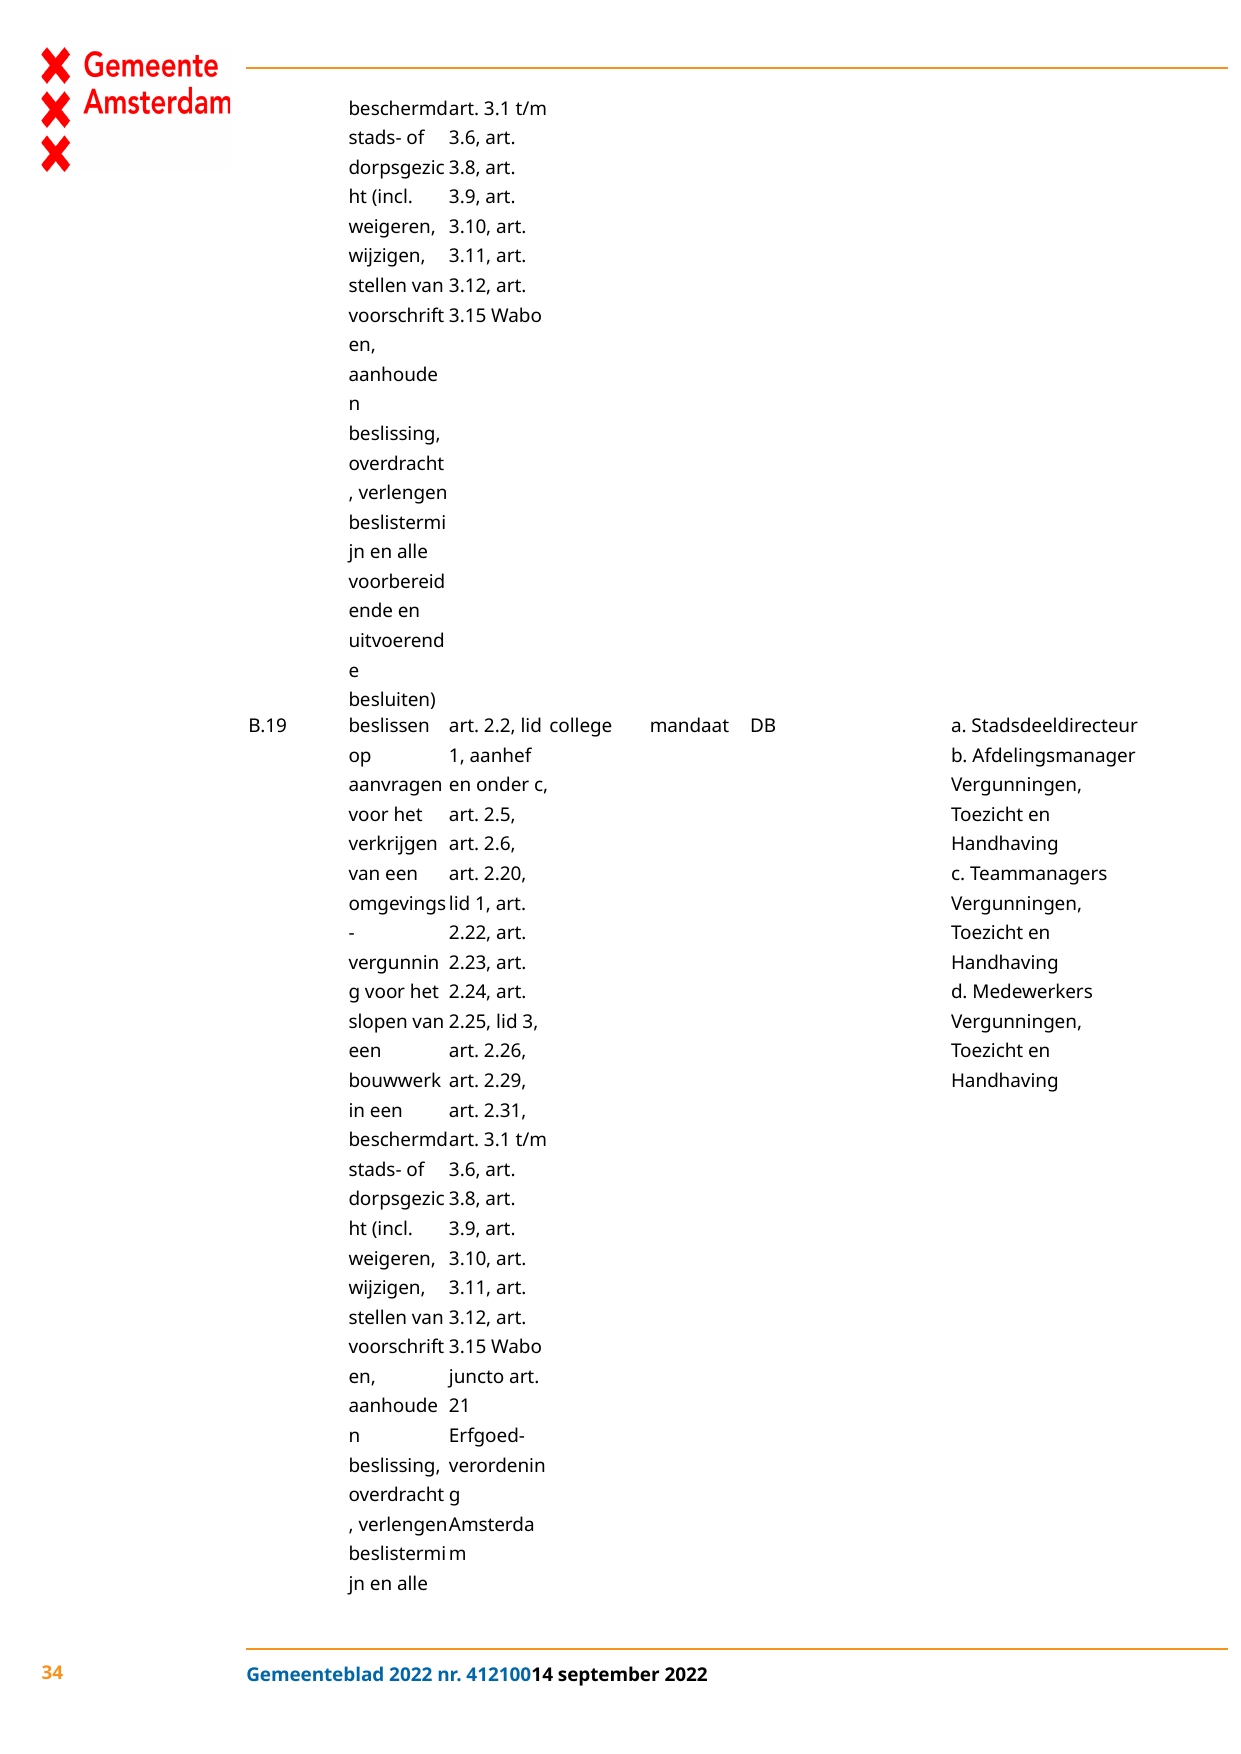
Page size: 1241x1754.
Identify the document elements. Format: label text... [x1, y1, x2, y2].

picture [41, 47, 231, 172]
table_cell DB [750, 712, 850, 1596]
table_cell [549, 95, 649, 712]
table_cell beslissen op aanvragen voor het verkrijgen van een omgevings-vergunning voor het slopen van een bouwwerk in een beschermd stads- of dorpsgezicht (incl. weigeren, wijzigen, stellen van voorschriften, aanhouden beslissing, overdracht, verlengen beslistermijn en alle [348, 712, 449, 1596]
table_cell mandaat [650, 712, 750, 1596]
table_cell [850, 712, 951, 1596]
table_cell art. 3.1 t/m 3.6, art. 3.8, art. 3.9, art. 3.10, art. 3.11, art. 3.12, art. 3.15 Wabo [449, 95, 549, 712]
table_cell [248, 95, 348, 712]
table_cell [951, 95, 1152, 712]
table_cell college [549, 712, 649, 1596]
table_cell [750, 95, 850, 712]
table_cell B.19 [248, 712, 348, 1596]
table_cell art. 2.2, lid 1, aanhef en onder c, art. 2.5, art. 2.6, art. 2.20, lid 1, art. 2.22, art. 2.23, art. 2.24, art. 2.25, lid 3, art. 2.26, art. 2.29, art. 2.31, art. 3.1 t/m 3.6, art. 3.8, art. 3.9, art. 3.10, art. 3.11, art. 3.12, art. 3.15 Wabo juncto art. 21 Erfgoed-verordening Amsterdam [449, 712, 549, 1596]
table_cell [850, 95, 951, 712]
table_cell a. Stadsdeeldirecteur b. Afdelingsmanager Vergunningen, Toezicht en Handhaving c. Teammanagers Vergunningen, Toezicht en Handhaving d. Medewerkers Vergunningen, Toezicht en Handhaving [951, 712, 1152, 1596]
table_cell beschermd stads- of dorpsgezicht (incl. weigeren, wijzigen, stellen van voorschriften, aanhouden beslissing, overdracht, verlengen beslistermijn en alle voorbereidende en uitvoerende besluiten) [348, 95, 449, 712]
table_cell [650, 95, 750, 712]
